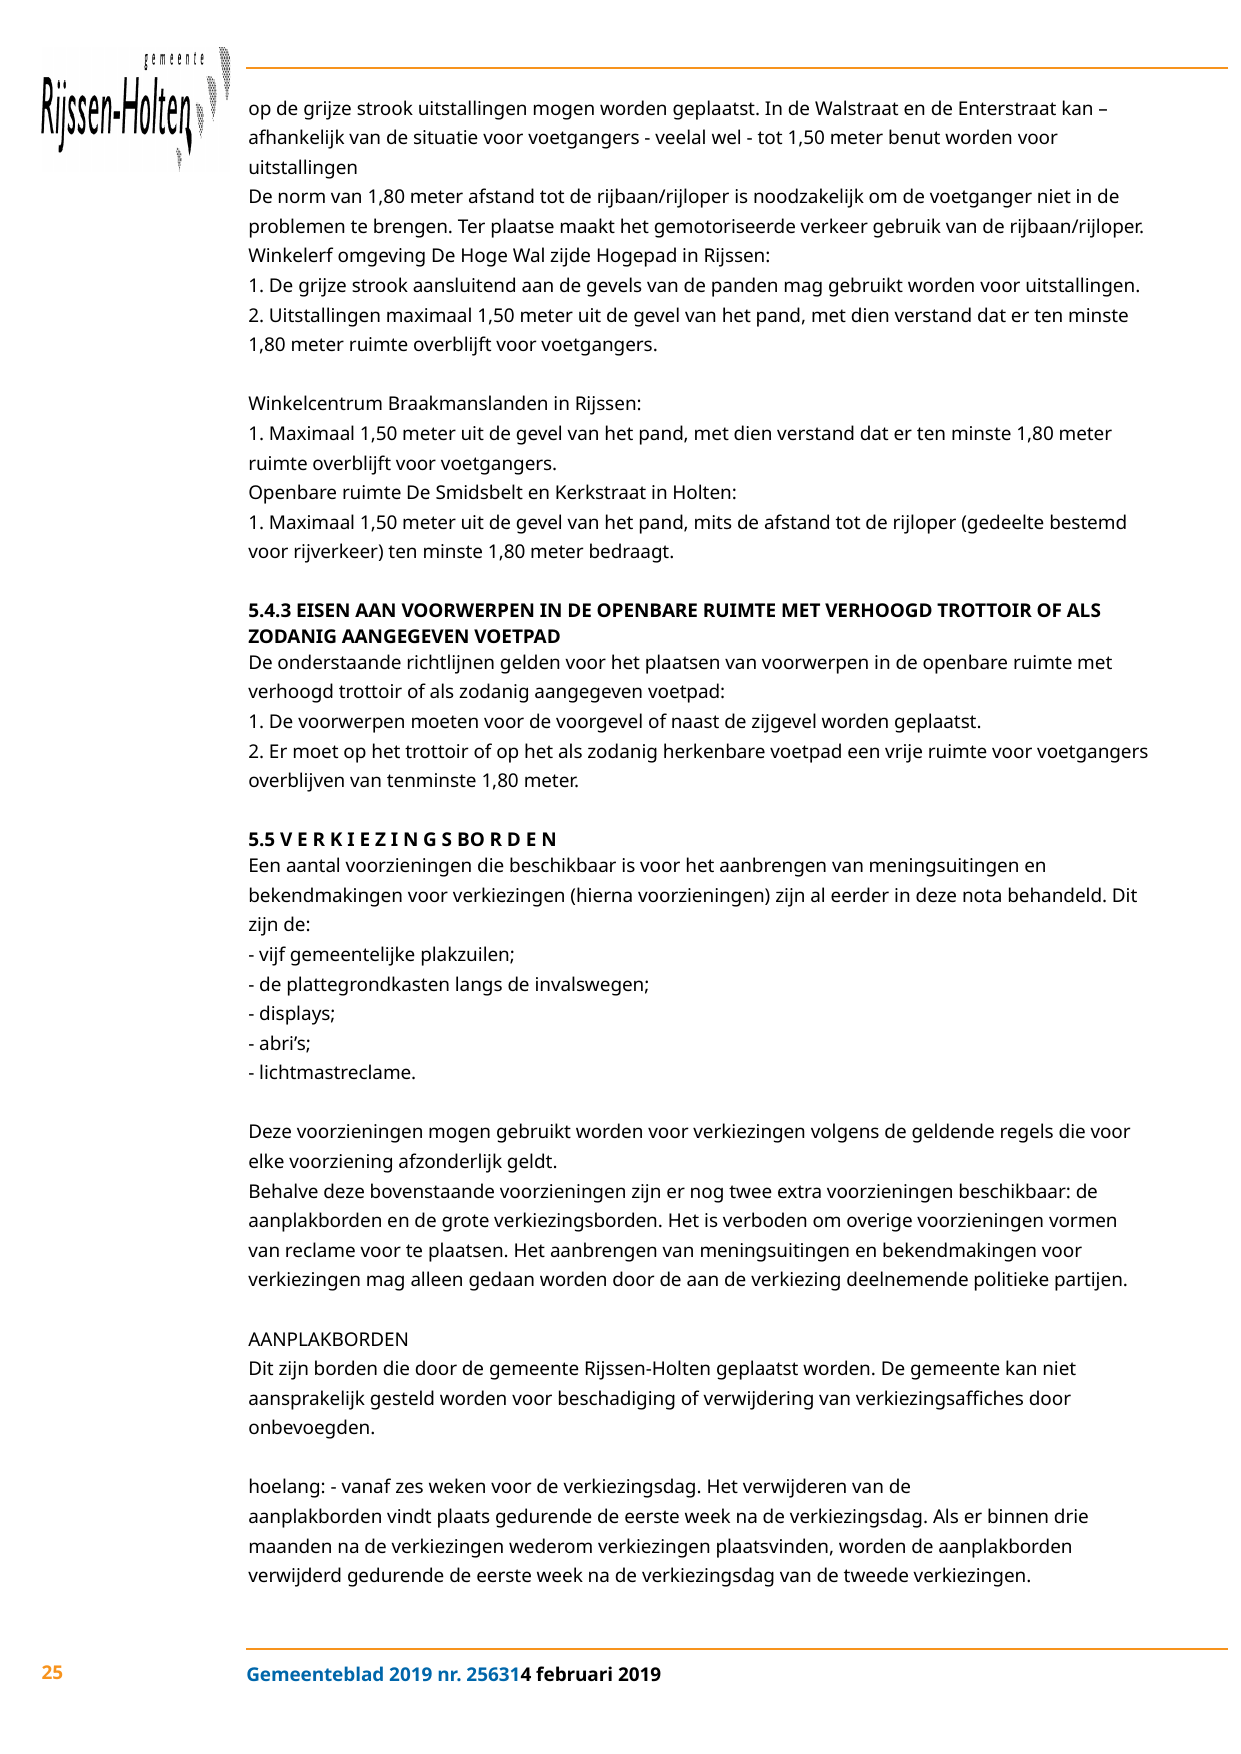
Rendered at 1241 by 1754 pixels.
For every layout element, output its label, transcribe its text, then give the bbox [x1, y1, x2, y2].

text 5.5 V E R K I E Z I N G S BO R D E N [248, 827, 1152, 852]
text 1. Maximaal 1,50 meter uit de gevel van het pand, mits de afstand tot de rijloper (gedeelte bestemd voor rijverkeer) ten minste 1,80 meter bedraagt. [248, 509, 1152, 564]
text op de grijze strook uitstallingen mogen worden geplaatst. In de Walstraat en de Enterstraat kan – afhankelijk van de situatie voor voetgangers - veelal wel - tot 1,50 meter benut worden voor uitstallingen [248, 95, 1152, 180]
picture [41, 47, 231, 172]
text De norm van 1,80 meter afstand tot de rijbaan/rijloper is noodzakelijk om de voetganger niet in de problemen te brengen. Ter plaatse maakt het gemotoriseerde verkeer gebruik van de rijbaan/rijloper. [248, 183, 1152, 239]
text Winkelcentrum Braakmanslanden in Rijssen: [248, 391, 1152, 416]
text 1. Maximaal 1,50 meter uit de gevel van het pand, met dien verstand dat er ten minste 1,80 meter ruimte overblijft voor voetgangers. [248, 420, 1152, 476]
text - de plattegrondkasten langs de invalswegen; [248, 971, 1152, 996]
text - displays; [248, 1000, 1152, 1026]
text 2. Uitstallingen maximaal 1,50 meter uit de gevel van het pand, met dien verstand dat er ten minste 1,80 meter ruimte overblijft voor voetgangers. [248, 302, 1152, 357]
text Een aantal voorzieningen die beschikbaar is voor het aanbrengen van meningsuitingen en bekendmakingen voor verkiezingen (hierna voorzieningen) zijn al eerder in deze nota behandeld. Dit zijn de: [248, 852, 1152, 937]
text De onderstaande richtlijnen gelden voor het plaatsen van voorwerpen in de openbare ruimte met verhoogd trottoir of als zodanig aangegeven voetpad: [248, 649, 1152, 704]
text - abri’s; [248, 1030, 1152, 1056]
text - vijf gemeentelijke plakzuilen; [248, 941, 1152, 967]
text 1. De voorwerpen moeten voor de voorgevel of naast de zijgevel worden geplaatst. [248, 708, 1152, 734]
text Deze voorzieningen mogen gebruikt worden voor verkiezingen volgens de geldende regels die voor elke voorziening afzonderlijk geldt. [248, 1119, 1152, 1174]
text Dit zijn borden die door de gemeente Rijssen-Holten geplaatst worden. De gemeente kan niet aansprakelijk gesteld worden voor beschadiging of verwijdering van verkiezingsaffiches door onbevoegden. [248, 1355, 1152, 1440]
text hoelang: - vanaf zes weken voor de verkiezingsdag. Het verwijderen van de [248, 1474, 1152, 1499]
text Winkelerf omgeving De Hoge Wal zijde Hogepad in Rijssen: [248, 243, 1152, 268]
text 5.4.3 EISEN AAN VOORWERPEN IN DE OPENBARE RUIMTE MET VERHOOGD TROTTOIR OF ALS ZODANIG AANGEGEVEN VOETPAD [248, 598, 1152, 649]
text AANPLAKBORDEN [248, 1326, 1152, 1351]
text Openbare ruimte De Smidsbelt en Kerkstraat in Holten: [248, 479, 1152, 505]
text aanplakborden vindt plaats gedurende de eerste week na de verkiezingsdag. Als er binnen drie maanden na de verkiezingen wederom verkiezingen plaatsvinden, worden de aanplakborden verwijderd gedurende de eerste week na de verkiezingsdag van de tweede verkiezingen. [248, 1503, 1152, 1588]
text Behalve deze bovenstaande voorzieningen zijn er nog twee extra voorzieningen beschikbaar: de aanplakborden en de grote verkiezingsborden. Het is verboden om overige voorzieningen vormen van reclame voor te plaatsen. Het aanbrengen van meningsuitingen en bekendmakingen voor verkiezingen mag alleen gedaan worden door de aan de verkiezing deelnemende politieke partijen. [248, 1178, 1152, 1292]
text 1. De grijze strook aansluitend aan de gevels van de panden mag gebruikt worden voor uitstallingen. [248, 272, 1152, 298]
text - lichtmastreclame. [248, 1059, 1152, 1085]
text 2. Er moet op het trottoir of op het als zodanig herkenbare voetpad een vrije ruimte voor voetgangers overblijven van tenminste 1,80 meter. [248, 738, 1152, 793]
